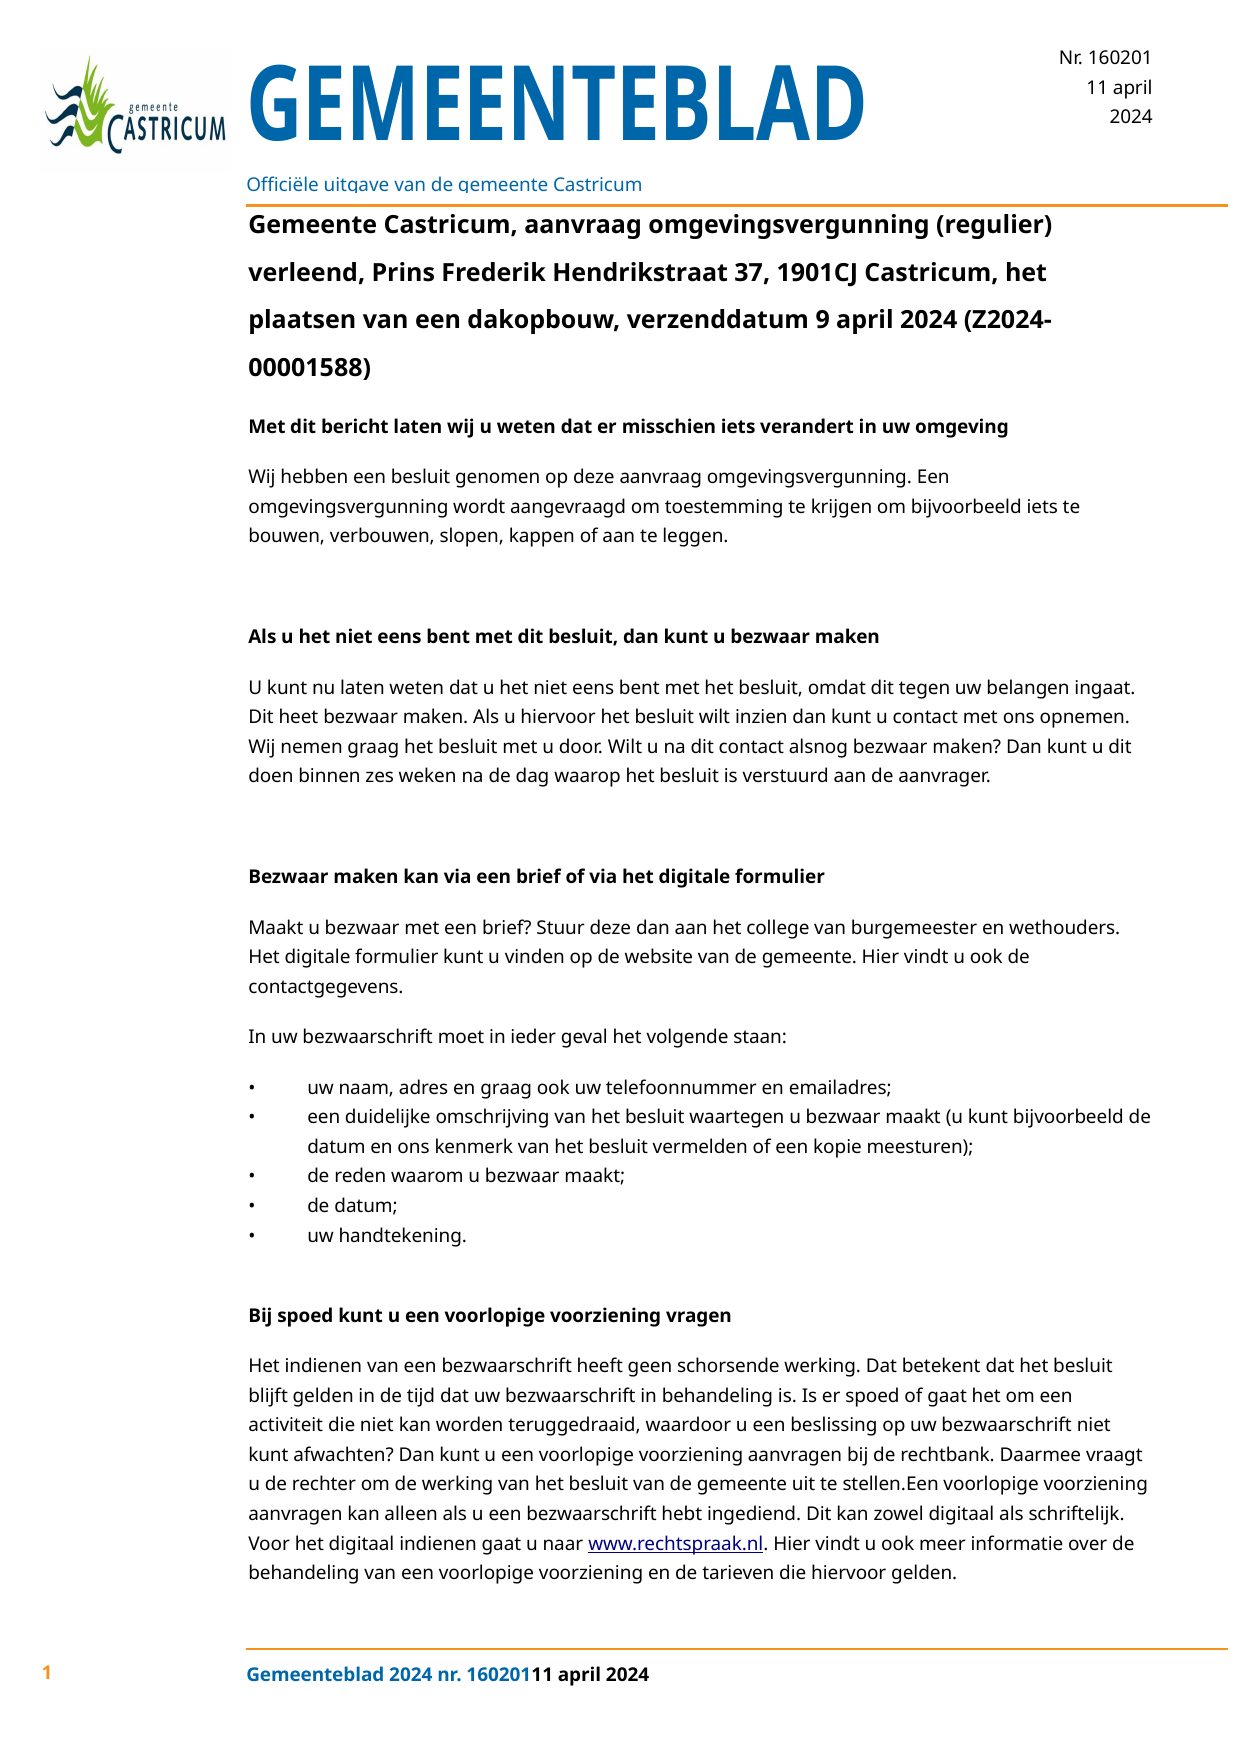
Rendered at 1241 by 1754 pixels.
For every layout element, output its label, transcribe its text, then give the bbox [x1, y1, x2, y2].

list de datum; [248, 1192, 1152, 1218]
list de reden waarom u bezwaar maakt; [248, 1163, 1152, 1188]
text Bezwaar maken kan via een brief of via het digitale formulier [248, 863, 1152, 889]
text Bij spoed kunt u een voorlopige voorziening vragen [248, 1302, 1152, 1328]
list een duidelijke omschrijving van het besluit waartegen u bezwaar maakt (u kunt bijvoorbeeld de datum en ons kenmerk van het besluit vermelden of een kopie meesturen); [248, 1103, 1152, 1159]
list uw handtekening. [248, 1222, 1152, 1248]
text Gemeente Castricum, aanvraag omgevingsvergunning (regulier) verleend, Prins Frederik Hendrikstraat 37, 1901CJ Castricum, het plaatsen van een dakopbouw, verzenddatum 9 april 2024 (Z2024-00001588) [248, 207, 1152, 384]
text In uw bezwaarschrift moet in ieder geval het volgende staan: [248, 1023, 1152, 1049]
text Het indienen van een bezwaarschrift heeft geen schorsende werking. Dat betekent dat het besluit blijft gelden in de tijd dat uw bezwaarschrift in behandeling is. Is er spoed of gaat het om een activiteit die niet kan worden teruggedraaid, waardoor u een beslissing op uw bezwaarschrift niet kunt afwachten? Dan kunt u een voorlopige voorziening aanvragen bij de rechtbank. Daarmee vraagt u de rechter om de werking van het besluit van de gemeente uit te stellen.Een voorlopige voorziening aanvragen kan alleen als u een bezwaarschrift hebt ingediend. Dit kan zowel digitaal als schriftelijk. Voor het digitaal indienen gaat u naar www.rechtspraak.nl. Hier vindt u ook meer informatie over de behandeling van een voorlopige voorziening en de tarieven die hiervoor gelden. [248, 1352, 1152, 1585]
text Maakt u bezwaar met een brief? Stuur deze dan aan het college van burgemeester en wethouders. Het digitale formulier kunt u vinden op de website van de gemeente. Hier vindt u ook de contactgegevens. [248, 914, 1152, 999]
text Wij hebben een besluit genomen op deze aanvraag omgevingsvergunning. Een omgevingsvergunning wordt aangevraagd om toestemming te krijgen om bijvoorbeeld iets te bouwen, verbouwen, slopen, kappen of aan te leggen. [248, 463, 1152, 548]
text Met dit bericht laten wij u weten dat er misschien iets verandert in uw omgeving [248, 413, 1152, 439]
picture [41, 47, 231, 172]
text U kunt nu laten weten dat u het niet eens bent met het besluit, omdat dit tegen uw belangen ingaat. Dit heet bezwaar maken. Als u hiervoor het besluit wilt inzien dan kunt u contact met ons opnemen. Wij nemen graag het besluit met u door. Wilt u na dit contact alsnog bezwaar maken? Dan kunt u dit doen binnen zes weken na de dag waarop het besluit is verstuurd aan de aanvrager. [248, 674, 1152, 788]
text Als u het niet eens bent met dit besluit, dan kunt u bezwaar maken [248, 623, 1152, 649]
list uw naam, adres en graag ook uw telefoonnummer en emailadres; [248, 1074, 1152, 1100]
